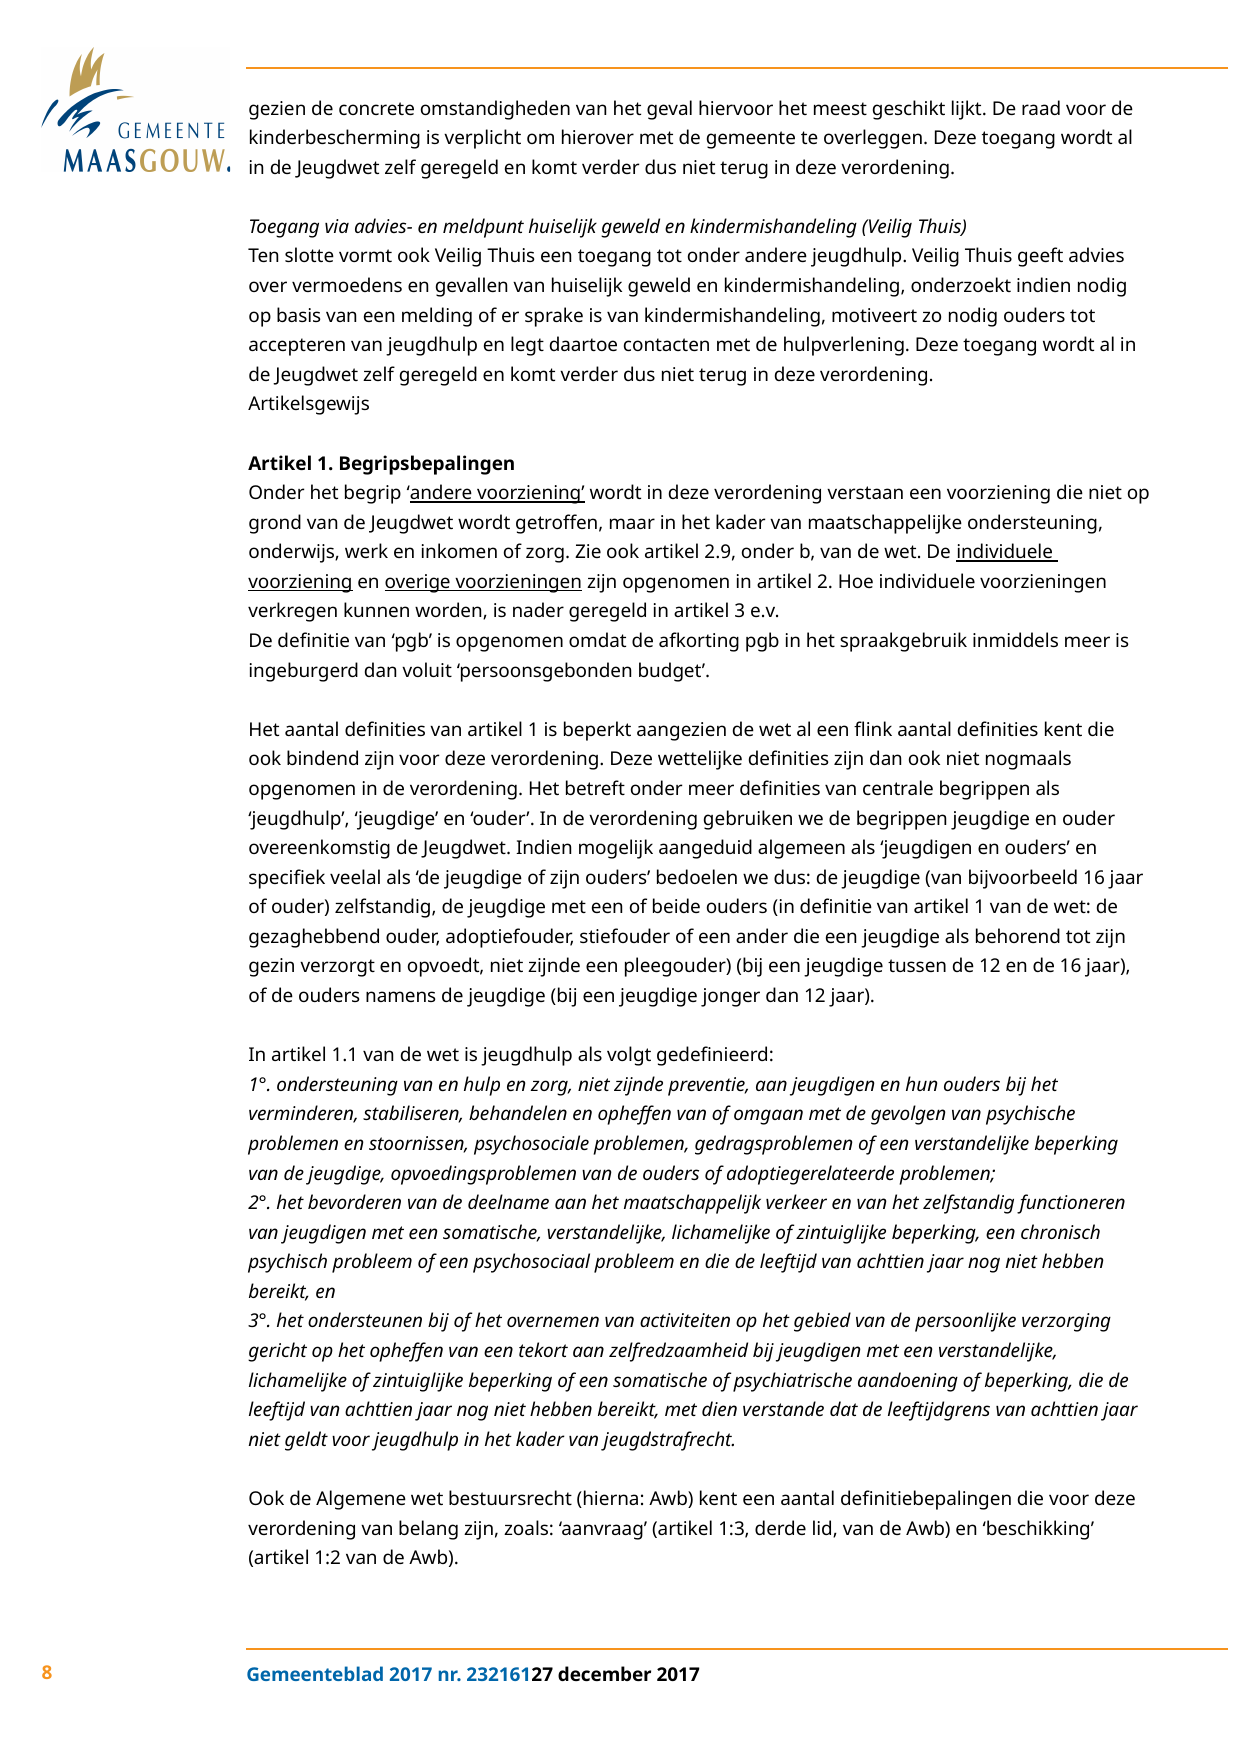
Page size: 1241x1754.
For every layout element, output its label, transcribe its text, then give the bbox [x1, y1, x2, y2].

text Ten slotte vormt ook Veilig Thuis een toegang tot onder andere jeugdhulp. Veilig Thuis geeft advies over vermoedens en gevallen van huiselijk geweld en kindermishandeling, onderzoekt indien nodig op basis van een melding of er sprake is van kindermishandeling, motiveert zo nodig ouders tot accepteren van jeugdhulp en legt daartoe contacten met de hulpverlening. Deze toegang wordt al in de Jeugdwet zelf geregeld en komt verder dus niet terug in deze verordening. [248, 243, 1152, 387]
text gezien de concrete omstandigheden van het geval hiervoor het meest geschikt lijkt. De raad voor de kinderbescherming is verplicht om hierover met de gemeente te overleggen. Deze toegang wordt al in de Jeugdwet zelf geregeld en komt verder dus niet terug in deze verordening. [248, 95, 1152, 180]
text 3°. het ondersteunen bij of het overnemen van activiteiten op het gebied van de persoonlijke verzorging gericht op het opheffen van een tekort aan zelfredzaamheid bij jeugdigen met een verstandelijke, lichamelijke of zintuiglijke beperking of een somatische of psychiatrische aandoening of beperking, die de leeftijd van achttien jaar nog niet hebben bereikt, met dien verstande dat de leeftijdgrens van achttien jaar niet geldt voor jeugdhulp in het kader van jeugdstrafrecht. [248, 1308, 1152, 1452]
text 2°. het bevorderen van de deelname aan het maatschappelijk verkeer en van het zelfstandig functioneren van jeugdigen met een somatische, verstandelijke, lichamelijke of zintuiglijke beperking, een chronisch psychisch probleem of een psychosociaal probleem en die de leeftijd van achttien jaar nog niet hebben bereikt, en [248, 1189, 1152, 1304]
text Het aantal definities van artikel 1 is beperkt aangezien de wet al een flink aantal definities kent die ook bindend zijn voor deze verordening. Deze wettelijke definities zijn dan ook niet nogmaals opgenomen in de verordening. Het betreft onder meer definities van centrale begrippen als ‘jeugdhulp’, ‘jeugdige’ en ‘ouder’. In de verordening gebruiken we de begrippen jeugdige en ouder overeenkomstig de Jeugdwet. Indien mogelijk aangeduid algemeen als ‘jeugdigen en ouders’ en specifiek veelal als ‘de jeugdige of zijn ouders’ bedoelen we dus: de jeugdige (van bijvoorbeeld 16 jaar of ouder) zelfstandig, de jeugdige met een of beide ouders (in definitie van artikel 1 van de wet: de gezaghebbend ouder, adoptiefouder, stiefouder of een ander die een jeugdige als behorend tot zijn gezin verzorgt en opvoedt, niet zijnde een pleegouder) (bij een jeugdige tussen de 12 en de 16 jaar), of de ouders namens de jeugdige (bij een jeugdige jonger dan 12 jaar). [248, 716, 1152, 1008]
text De definitie van ‘pgb’ is opgenomen omdat de afkorting pgb in het spraakgebruik inmiddels meer is ingeburgerd dan voluit ‘persoonsgebonden budget’. [248, 627, 1152, 683]
text 1°. ondersteuning van en hulp en zorg, niet zijnde preventie, aan jeugdigen en hun ouders bij het verminderen, stabiliseren, behandelen en opheffen van of omgaan met de gevolgen van psychische problemen en stoornissen, psychosociale problemen, gedragsproblemen of een verstandelijke beperking van de jeugdige, opvoedingsproblemen van de ouders of adoptiegerelateerde problemen; [248, 1071, 1152, 1186]
text Ook de Algemene wet bestuursrecht (hierna: Awb) kent een aantal definitiebepalingen die voor deze verordening van belang zijn, zoals: ‘aanvraag’ (artikel 1:3, derde lid, van de Awb) en ‘beschikking’ (artikel 1:2 van de Awb). [248, 1485, 1152, 1570]
text In artikel 1.1 van de wet is jeugdhulp als volgt gedefinieerd: [248, 1041, 1152, 1067]
picture [41, 47, 231, 172]
text Artikelsgewijs [248, 391, 1152, 416]
text Artikel 1. Begripsbepalingen [248, 450, 1152, 476]
text Toegang via advies- en meldpunt huiselijk geweld en kindermishandeling (Veilig Thuis) [248, 213, 1152, 239]
text Onder het begrip ‘andere voorziening’ wordt in deze verordening verstaan een voorziening die niet op grond van de Jeugdwet wordt getroffen, maar in het kader van maatschappelijke ondersteuning, onderwijs, werk en inkomen of zorg. Zie ook artikel 2.9, onder b, van de wet. De individuele voorziening en overige voorzieningen zijn opgenomen in artikel 2. Hoe individuele voorzieningen verkregen kunnen worden, is nader geregeld in artikel 3 e.v. [248, 479, 1152, 623]
